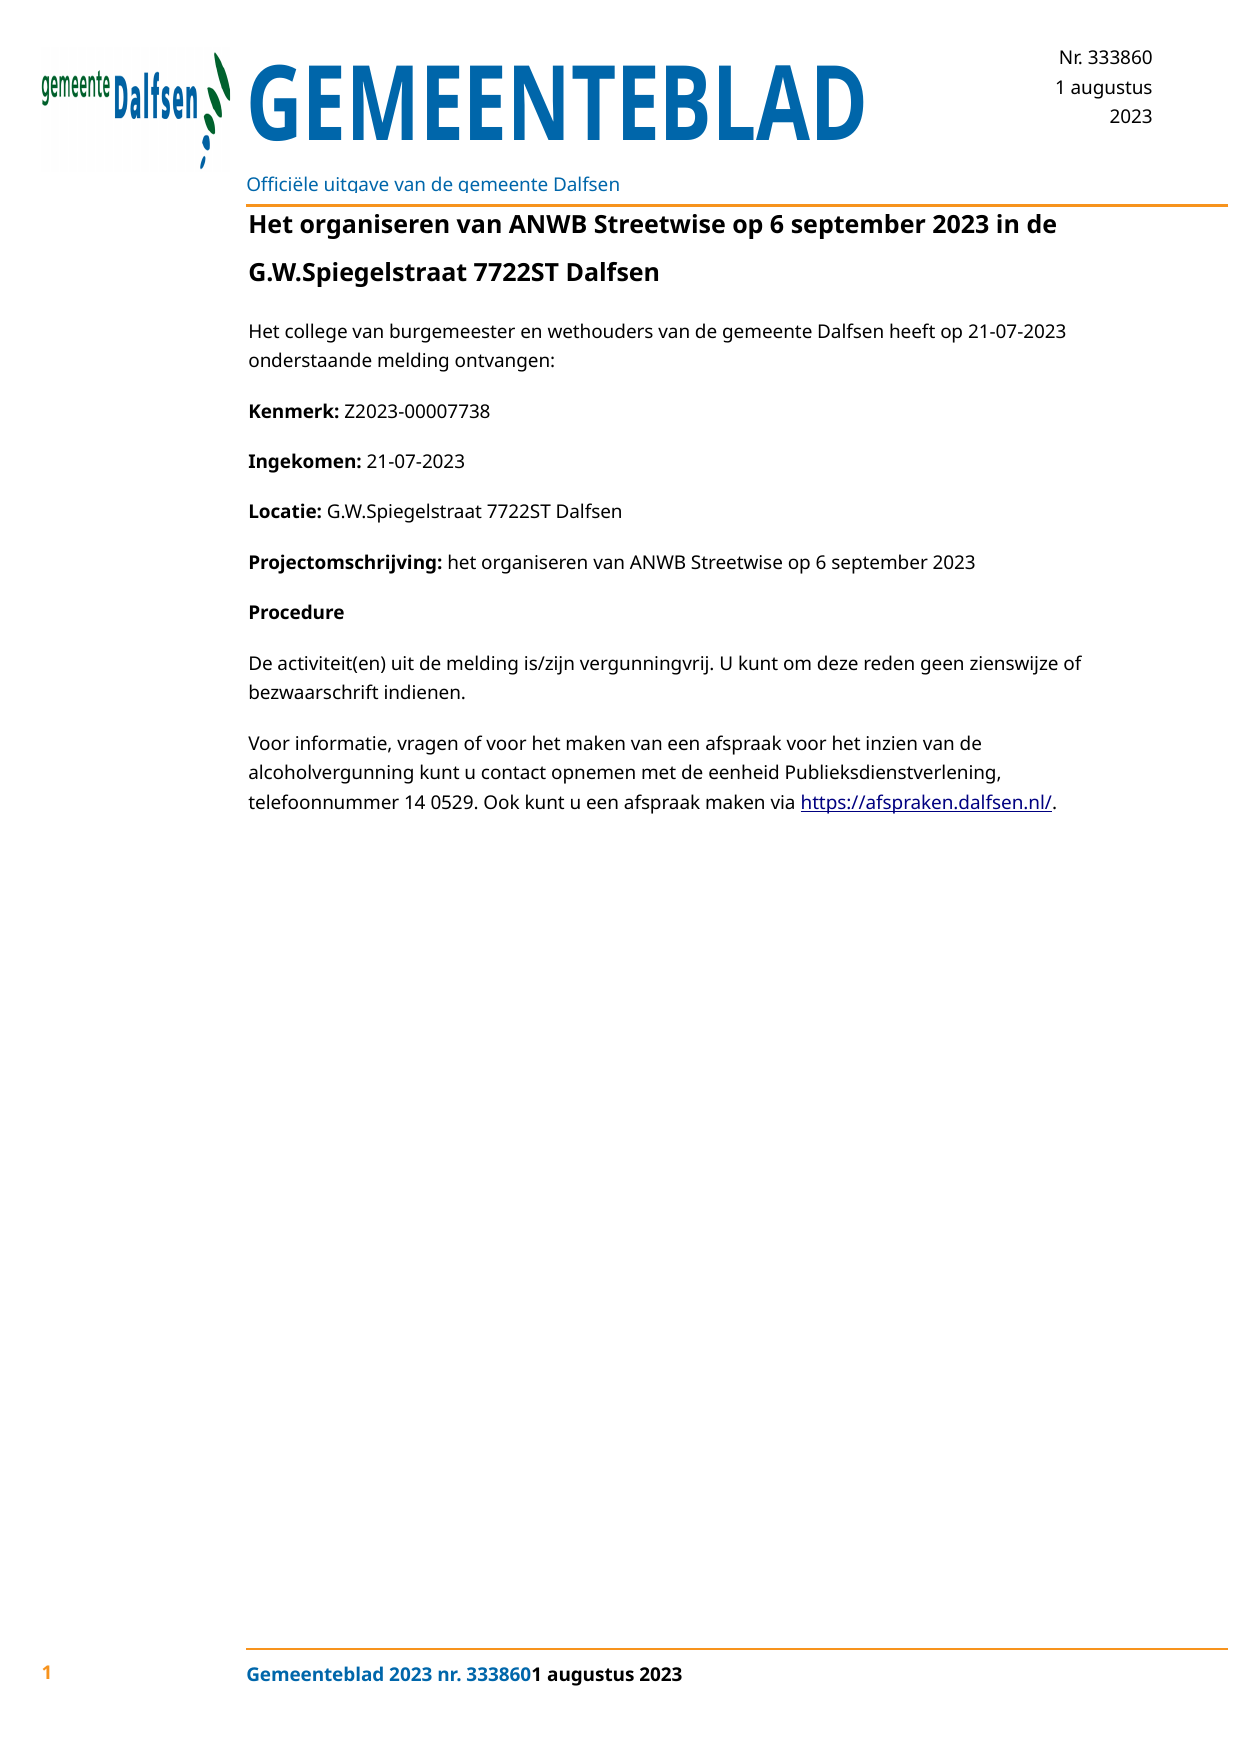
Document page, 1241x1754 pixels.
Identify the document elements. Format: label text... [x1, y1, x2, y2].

text Kenmerk: Z2023-00007738 [248, 398, 1152, 424]
text Projectomschrijving: het organiseren van ANWB Streetwise op 6 september 2023 [248, 549, 1152, 575]
picture [41, 47, 231, 172]
text Voor informatie, vragen of voor het maken van een afspraak voor het inzien van de alcoholvergunning kunt u contact opnemen met de eenheid Publieksdienstverlening, telefoonnummer 14 0529. Ook kunt u een afspraak maken via https://afspraken.dalfsen.nl/. [248, 730, 1152, 815]
text Locatie: G.W.Spiegelstraat 7722ST Dalfsen [248, 499, 1152, 524]
text Het college van burgemeester en wethouders van de gemeente Dalfsen heeft op 21-07-2023 onderstaande melding ontvangen: [248, 318, 1152, 373]
text Het organiseren van ANWB Streetwise op 6 september 2023 in de G.W.Spiegelstraat 7722ST Dalfsen [248, 207, 1152, 288]
text Ingekomen: 21-07-2023 [248, 448, 1152, 474]
text Procedure [248, 599, 1152, 625]
text De activiteit(en) uit de melding is/zijn vergunningvrij. U kunt om deze reden geen zienswijze of bezwaarschrift indienen. [248, 650, 1152, 705]
